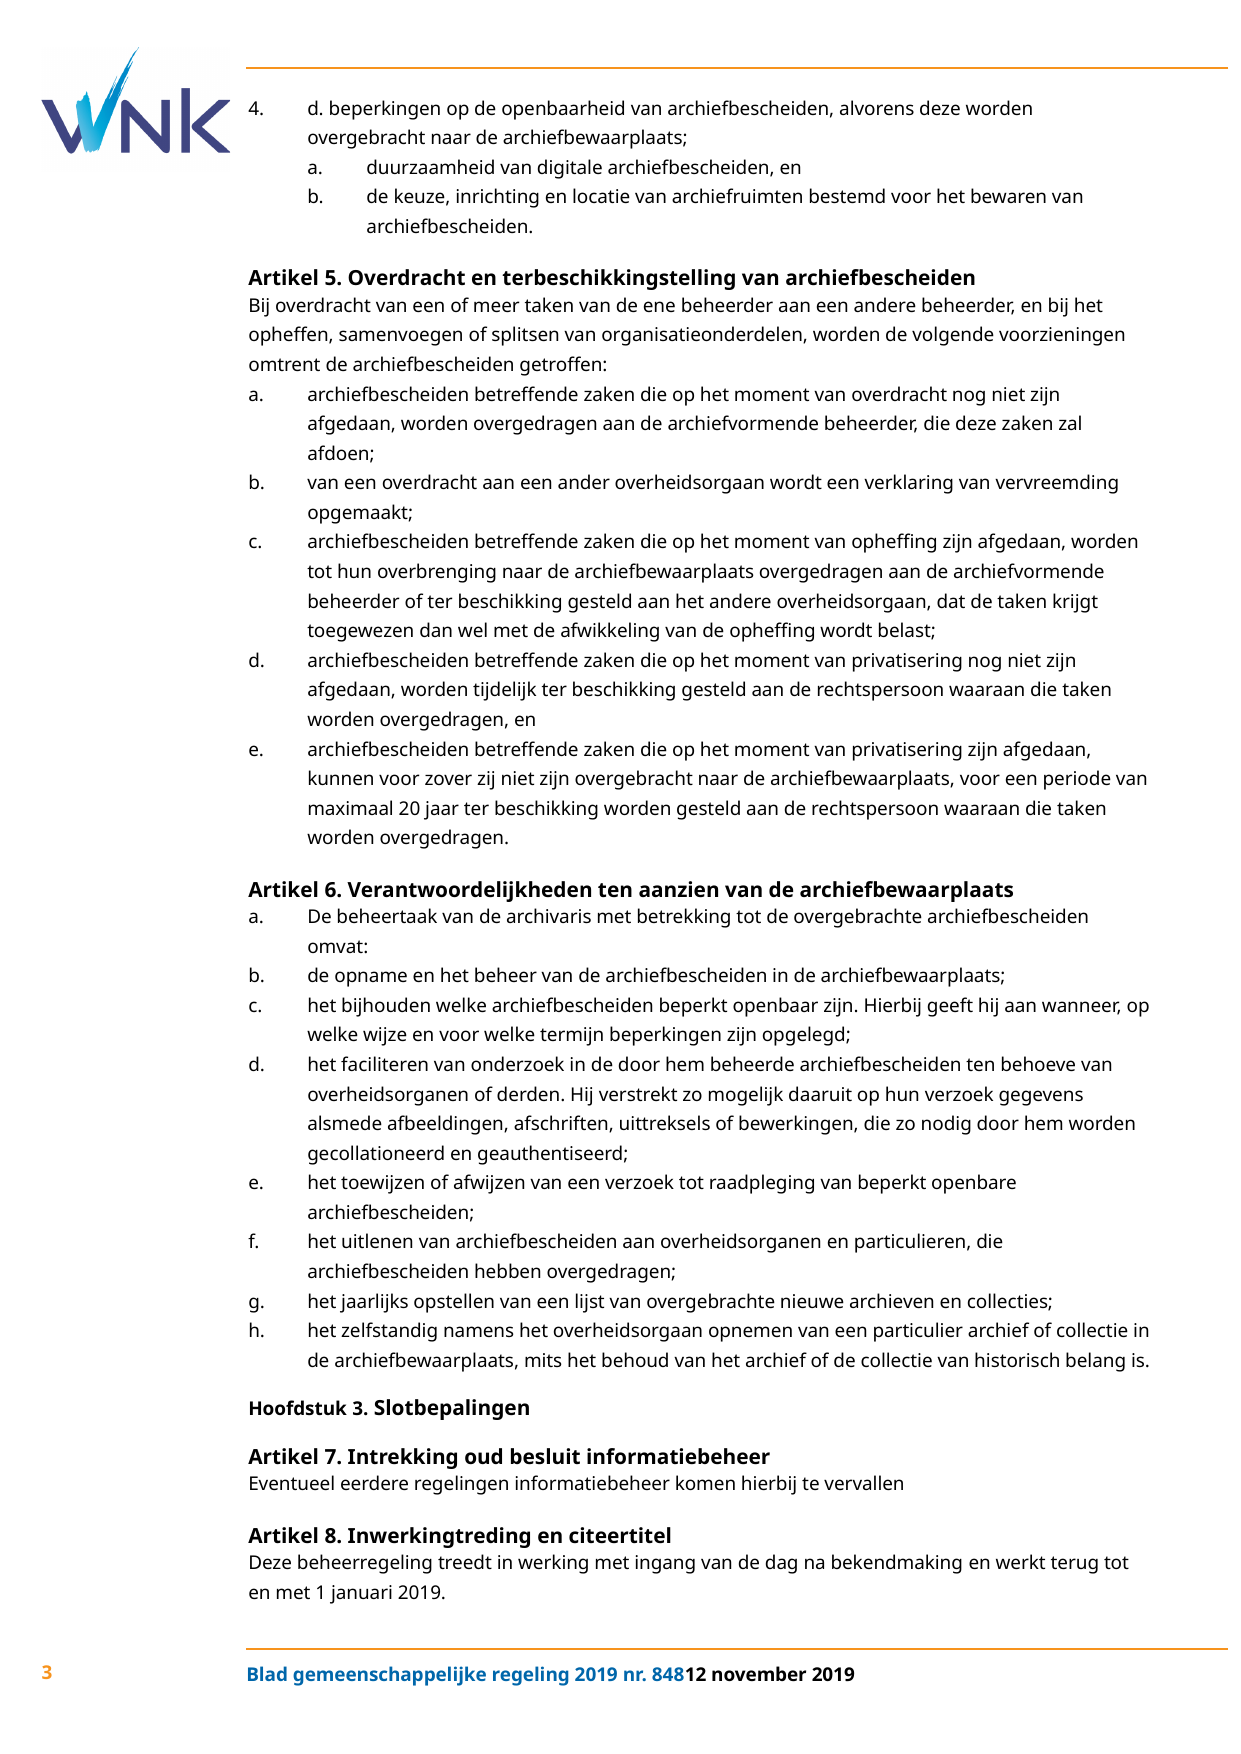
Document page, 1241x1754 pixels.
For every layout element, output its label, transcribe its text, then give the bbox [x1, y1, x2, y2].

list De beheertaak van de archivaris met betrekking tot de overgebrachte archiefbescheiden omvat: [248, 903, 1152, 959]
text Artikel 7. Intrekking oud besluit informatiebeheer [248, 1442, 1152, 1470]
list archiefbescheiden betreffende zaken die op het moment van overdracht nog niet zijn afgedaan, worden overgedragen aan de archiefvormende beheerder, die deze zaken zal afdoen; [248, 381, 1152, 466]
list het toewijzen of afwijzen van een verzoek tot raadpleging van beperkt openbare archiefbescheiden; [248, 1169, 1152, 1225]
list het bijhouden welke archiefbescheiden beperkt openbaar zijn. Hierbij geeft hij aan wanneer, op welke wijze en voor welke termijn beperkingen zijn opgelegd; [248, 992, 1152, 1047]
list het uitlenen van archiefbescheiden aan overheidsorganen en particulieren, die archiefbescheiden hebben overgedragen; [248, 1229, 1152, 1284]
text Bij overdracht van een of meer taken van de ene beheerder aan een andere beheerder, en bij het opheffen, samenvoegen of splitsen van organisatieonderdelen, worden de volgende voorzieningen omtrent de archiefbescheiden getroffen: [248, 292, 1152, 377]
text Artikel 8. Inwerkingtreding en citeertitel [248, 1521, 1152, 1549]
text Artikel 6. Verantwoordelijkheden ten aanzien van de archiefbewaarplaats [248, 875, 1152, 903]
picture [41, 47, 231, 172]
text Hoofdstuk 3. Slotbepalingen [248, 1393, 1152, 1421]
list het faciliteren van onderzoek in de door hem beheerde archiefbescheiden ten behoeve van overheidsorganen of derden. Hij verstrekt zo mogelijk daaruit op hun verzoek gegevens alsmede afbeeldingen, afschriften, uittreksels of bewerkingen, die zo nodig door hem worden gecollationeerd en geauthentiseerd; [248, 1051, 1152, 1166]
text Eventueel eerdere regelingen informatiebeheer komen hierbij te vervallen [248, 1470, 1152, 1496]
list archiefbescheiden betreffende zaken die op het moment van privatisering zijn afgedaan, kunnen voor zover zij niet zijn overgebracht naar de archiefbewaarplaats, voor een periode van maximaal 20 jaar ter beschikking worden gesteld aan de rechtspersoon waaraan die taken worden overgedragen. [248, 736, 1152, 850]
list de opname en het beheer van de archiefbescheiden in de archiefbewaarplaats; [248, 962, 1152, 988]
list d. beperkingen op de openbaarheid van archiefbescheiden, alvorens deze worden overgebracht naar de archiefbewaarplaats; [248, 95, 1152, 150]
list van een overdracht aan een ander overheidsorgaan wordt een verklaring van vervreemding opgemaakt; [248, 469, 1152, 525]
list duurzaamheid van digitale archiefbescheiden, en [307, 154, 1152, 180]
list het jaarlijks opstellen van een lijst van overgebrachte nieuwe archieven en collecties; [248, 1288, 1152, 1314]
list het zelfstandig namens het overheidsorgaan opnemen van een particulier archief of collectie in de archiefbewaarplaats, mits het behoud van het archief of de collectie van historisch belang is. [248, 1317, 1152, 1373]
list de keuze, inrichting en locatie van archiefruimten bestemd voor het bewaren van archiefbescheiden. [307, 183, 1152, 239]
text Deze beheerregeling treedt in werking met ingang van de dag na bekendmaking en werkt terug tot en met 1 januari 2019. [248, 1549, 1152, 1604]
text Artikel 5. Overdracht en terbeschikkingstelling van archiefbescheiden [248, 263, 1152, 292]
list archiefbescheiden betreffende zaken die op het moment van privatisering nog niet zijn afgedaan, worden tijdelijk ter beschikking gesteld aan de rechtspersoon waaraan die taken worden overgedragen, en [248, 647, 1152, 732]
list archiefbescheiden betreffende zaken die op het moment van opheffing zijn afgedaan, worden tot hun overbrenging naar de archiefbewaarplaats overgedragen aan de archiefvormende beheerder of ter beschikking gesteld aan het andere overheidsorgaan, dat de taken krijgt toegewezen dan wel met de afwikkeling van de opheffing wordt belast; [248, 529, 1152, 643]
